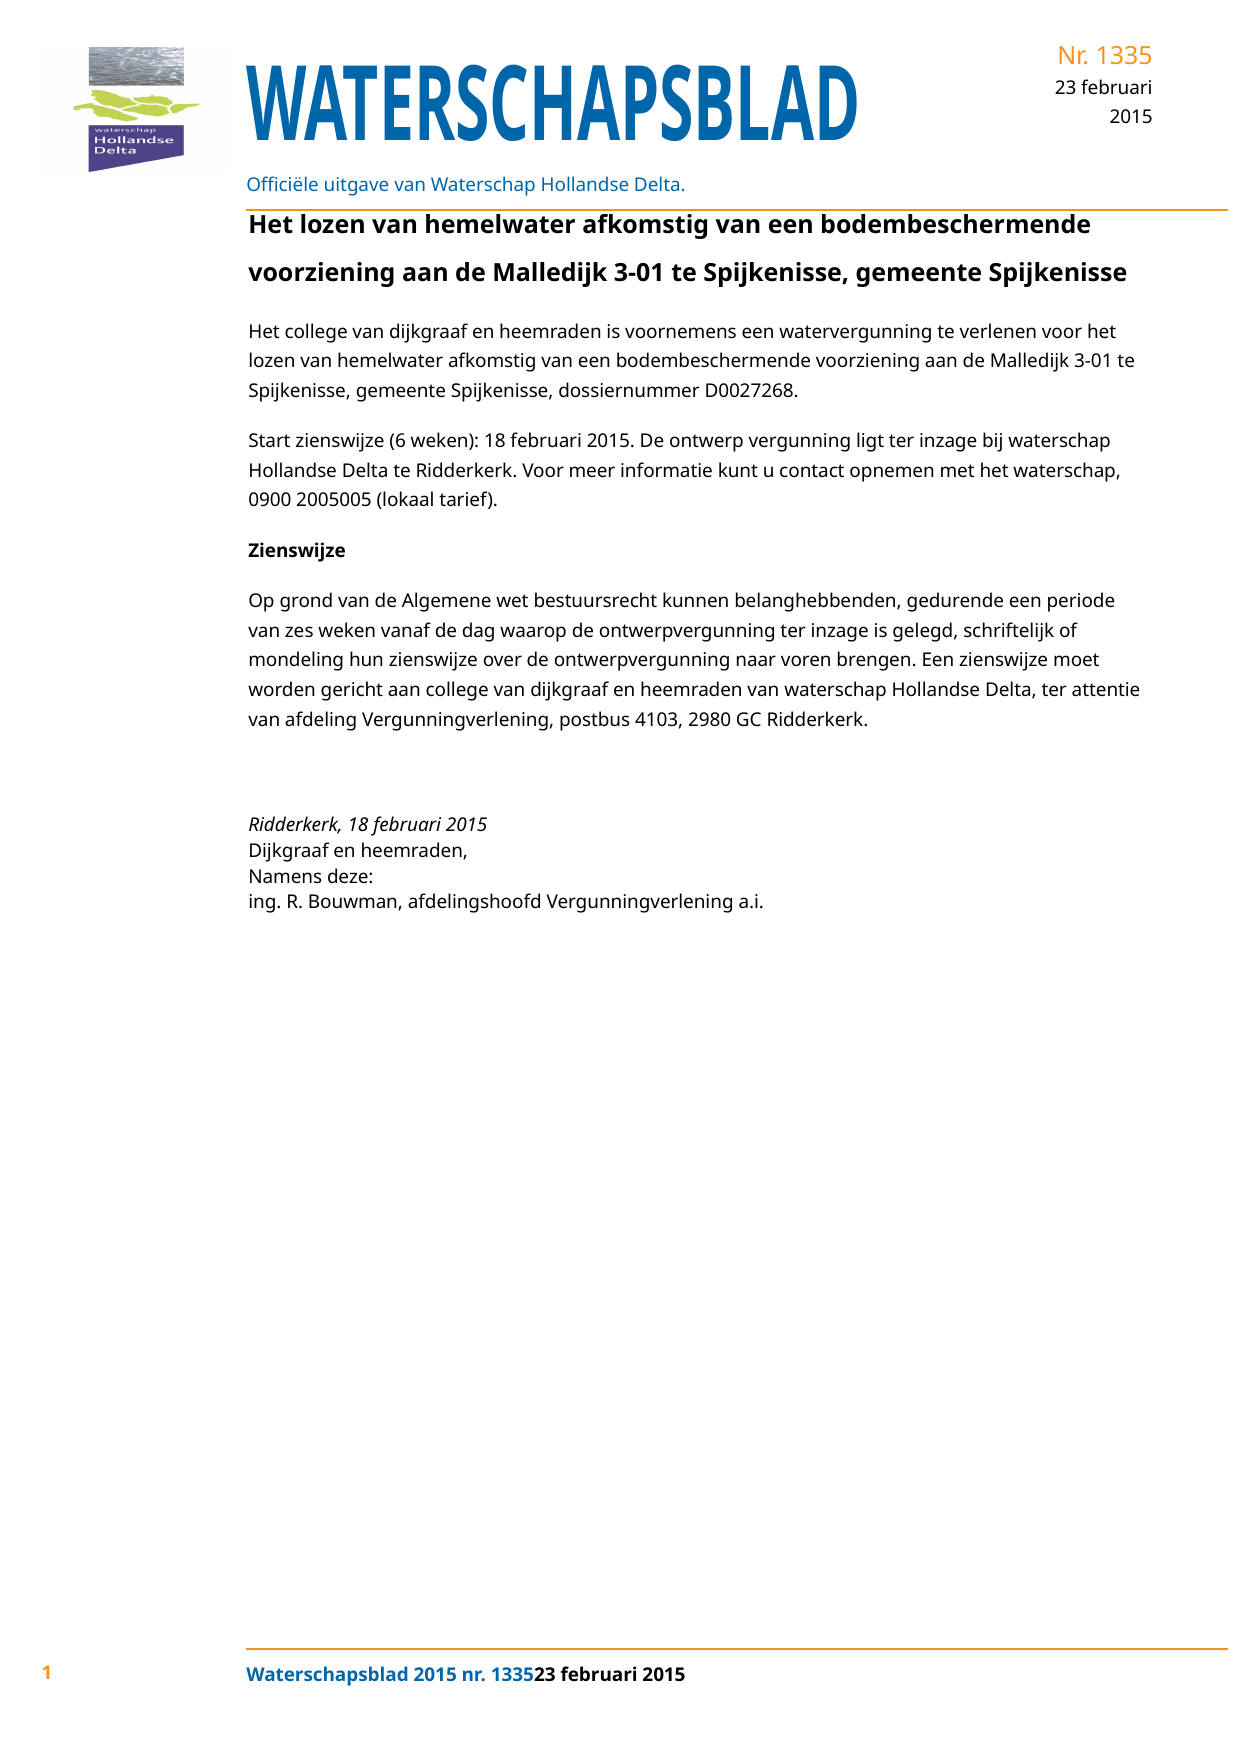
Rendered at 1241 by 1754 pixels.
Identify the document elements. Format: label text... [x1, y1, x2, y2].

picture [41, 47, 231, 172]
text Dijkgraaf en heemraden, [248, 837, 1152, 863]
text Het college van dijkgraaf en heemraden is voornemens een watervergunning te verlenen voor het lozen van hemelwater afkomstig van een bodembeschermende voorziening aan de Malledijk 3-01 te Spijkenisse, gemeente Spijkenisse, dossiernummer D0027268. [248, 318, 1152, 403]
text Zienswijze [248, 537, 1152, 563]
text Namens deze: [248, 863, 1152, 889]
text ing. R. Bouwman, afdelingshoofd Vergunningverlening a.i. [248, 889, 1152, 914]
text Ridderkerk, 18 februari 2015 [248, 812, 1152, 837]
text Start zienswijze (6 weken): 18 februari 2015. De ontwerp vergunning ligt ter inzage bij waterschap Hollandse Delta te Ridderkerk. Voor meer informatie kunt u contact opnemen met het waterschap, 0900 2005005 (lokaal tarief). [248, 427, 1152, 512]
text Het lozen van hemelwater afkomstig van een bodembeschermende voorziening aan de Malledijk 3-01 te Spijkenisse, gemeente Spijkenisse [248, 211, 1152, 288]
text Op grond van de Algemene wet bestuursrecht kunnen belanghebbenden, gedurende een periode van zes weken vanaf de dag waarop de ontwerpvergunning ter inzage is gelegd, schriftelijk of mondeling hun zienswijze over de ontwerpvergunning naar voren brengen. Een zienswijze moet worden gericht aan college van dijkgraaf en heemraden van waterschap Hollandse Delta, ter attentie van afdeling Vergunningverlening, postbus 4103, 2980 GC Ridderkerk. [248, 587, 1152, 732]
